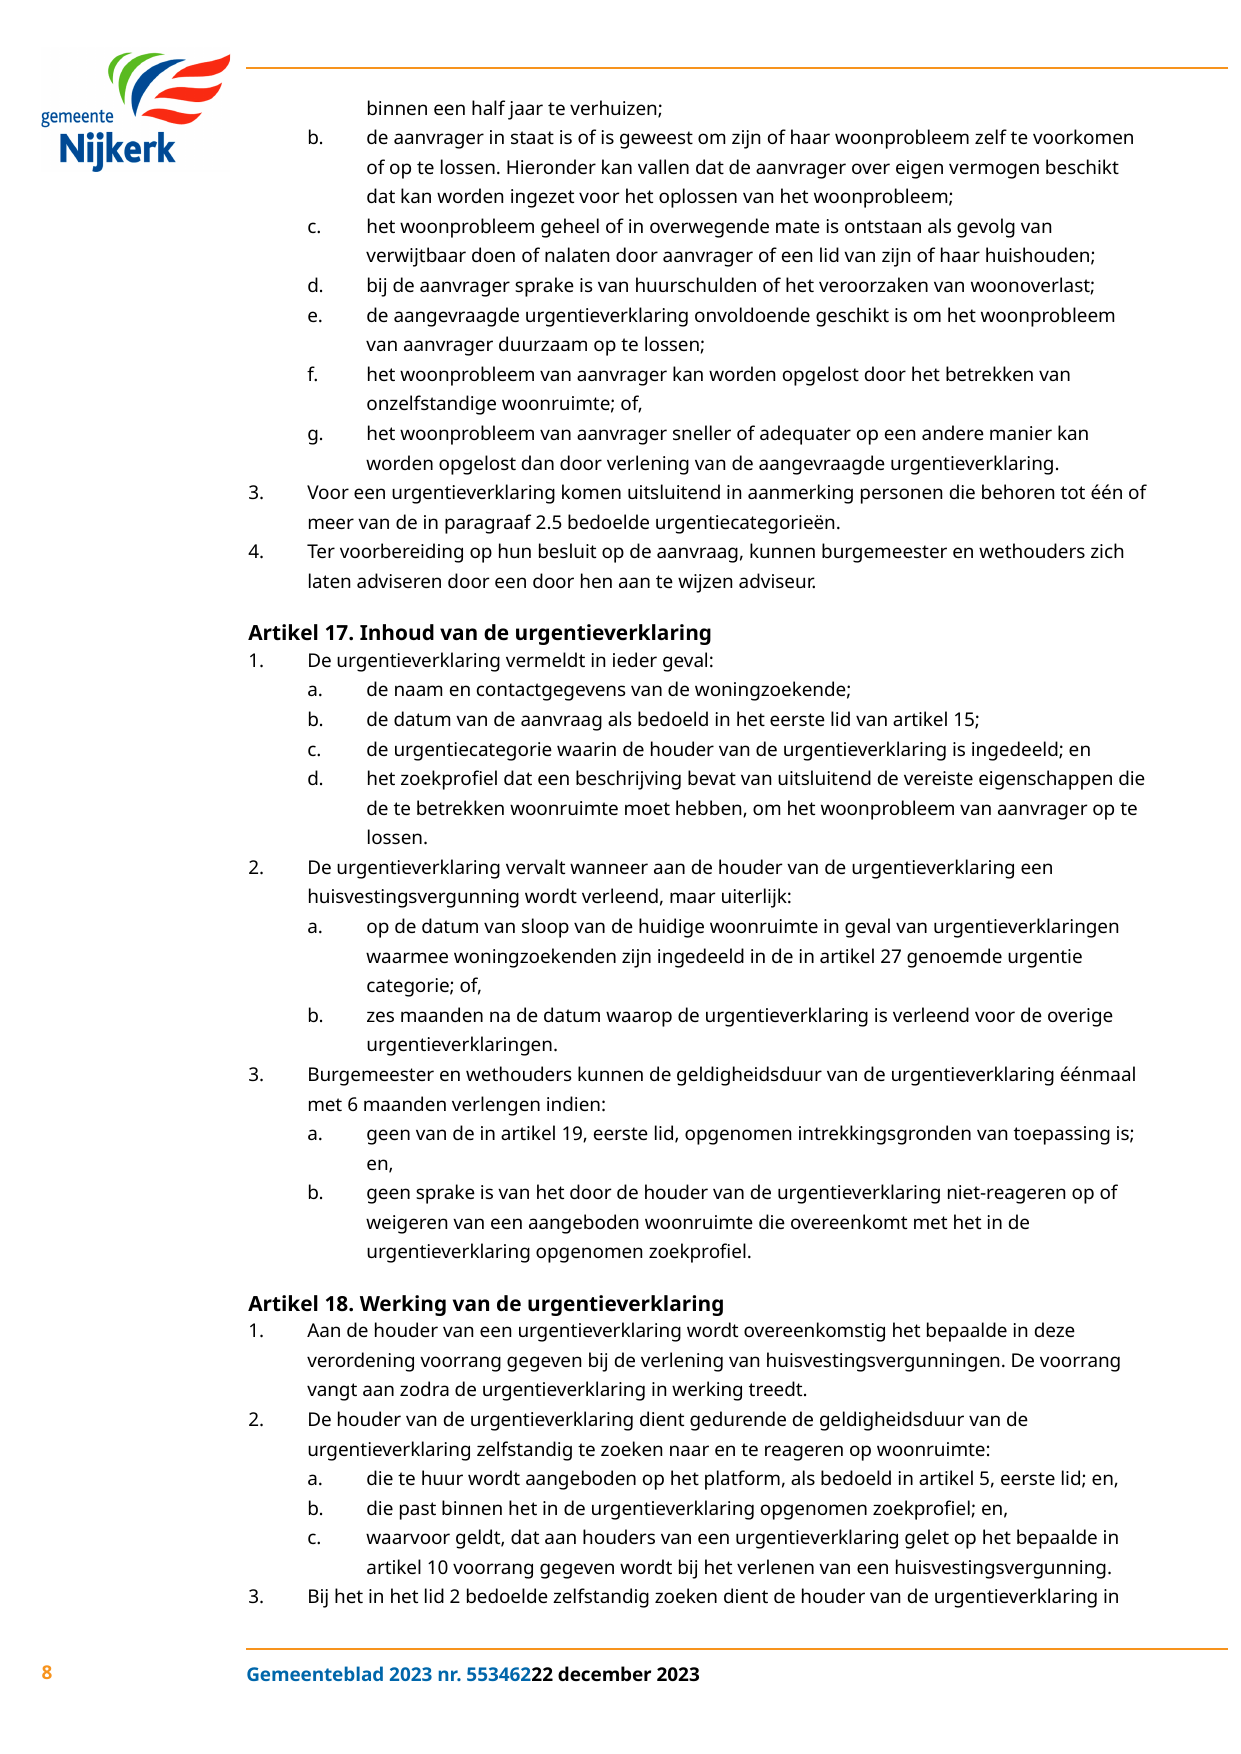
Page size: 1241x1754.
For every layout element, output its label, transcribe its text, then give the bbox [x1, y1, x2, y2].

list de datum van de aanvraag als bedoeld in het eerste lid van artikel 15; [307, 706, 1152, 732]
list de aanvrager in staat is of is geweest om zijn of haar woonprobleem zelf te voorkomen of op te lossen. Hieronder kan vallen dat de aanvrager over eigen vermogen beschikt dat kan worden ingezet voor het oplossen van het woonprobleem; [307, 124, 1152, 209]
list zes maanden na de datum waarop de urgentieverklaring is verleend voor de overige urgentieverklaringen. [307, 1002, 1152, 1057]
list de naam en contactgegevens van de woningzoekende; [307, 677, 1152, 702]
list binnen een half jaar te verhuizen; [307, 95, 1152, 121]
list geen sprake is van het door de houder van de urgentieverklaring niet-reageren op of weigeren van een aangeboden woonruimte die overeenkomt met het in de urgentieverklaring opgenomen zoekprofiel. [307, 1179, 1152, 1264]
list Bij het in het lid 2 bedoelde zelfstandig zoeken dient de houder van de urgentieverklaring in [248, 1584, 1152, 1609]
list De urgentieverklaring vermeldt in ieder geval: [248, 647, 1152, 673]
list De houder van de urgentieverklaring dient gedurende de geldigheidsduur van de urgentieverklaring zelfstandig te zoeken naar en te reageren op woonruimte: [248, 1406, 1152, 1462]
list bij de aanvrager sprake is van huurschulden of het veroorzaken van woonoverlast; [307, 272, 1152, 298]
list het woonprobleem van aanvrager kan worden opgelost door het betrekken van onzelfstandige woonruimte; of, [307, 361, 1152, 416]
list het woonprobleem van aanvrager sneller of adequater op een andere manier kan worden opgelost dan door verlening van de aangevraagde urgentieverklaring. [307, 420, 1152, 476]
list op de datum van sloop van de huidige woonruimte in geval van urgentieverklaringen waarmee woningzoekenden zijn ingedeeld in de in artikel 27 genoemde urgentie categorie; of, [307, 913, 1152, 998]
list De urgentieverklaring vervalt wanneer aan de houder van de urgentieverklaring een huisvestingsvergunning wordt verleend, maar uiterlijk: [248, 854, 1152, 909]
picture [41, 47, 231, 172]
list Ter voorbereiding op hun besluit op de aanvraag, kunnen burgemeester en wethouders zich laten adviseren door een door hen aan te wijzen adviseur. [248, 538, 1152, 594]
list het woonprobleem geheel of in overwegende mate is ontstaan als gevolg van verwijtbaar doen of nalaten door aanvrager of een lid van zijn of haar huishouden; [307, 213, 1152, 268]
list die te huur wordt aangeboden op het platform, als bedoeld in artikel 5, eerste lid; en, [307, 1465, 1152, 1491]
text Artikel 17. Inhoud van de urgentieverklaring [248, 618, 1152, 647]
list de aangevraagde urgentieverklaring onvoldoende geschikt is om het woonprobleem van aanvrager duurzaam op te lossen; [307, 302, 1152, 357]
list Burgemeester en wethouders kunnen de geldigheidsduur van de urgentieverklaring éénmaal met 6 maanden verlengen indien: [248, 1061, 1152, 1116]
list die past binnen het in de urgentieverklaring opgenomen zoekprofiel; en, [307, 1495, 1152, 1521]
list de urgentiecategorie waarin de houder van de urgentieverklaring is ingedeeld; en [307, 736, 1152, 761]
list waarvoor geldt, dat aan houders van een urgentieverklaring gelet op het bepaalde in artikel 10 voorrang gegeven wordt bij het verlenen van een huisvestingsvergunning. [307, 1524, 1152, 1580]
text Artikel 18. Werking van de urgentieverklaring [248, 1289, 1152, 1317]
list Voor een urgentieverklaring komen uitsluitend in aanmerking personen die behoren tot één of meer van de in paragraaf 2.5 bedoelde urgentiecategorieën. [248, 479, 1152, 535]
list Aan de houder van een urgentieverklaring wordt overeenkomstig het bepaalde in deze verordening voorrang gegeven bij de verlening van huisvestingsvergunningen. De voorrang vangt aan zodra de urgentieverklaring in werking treedt. [248, 1317, 1152, 1402]
list geen van de in artikel 19, eerste lid, opgenomen intrekkingsgronden van toepassing is; en, [307, 1120, 1152, 1176]
list het zoekprofiel dat een beschrijving bevat van uitsluitend de vereiste eigenschappen die de te betrekken woonruimte moet hebben, om het woonprobleem van aanvrager op te lossen. [307, 765, 1152, 850]
